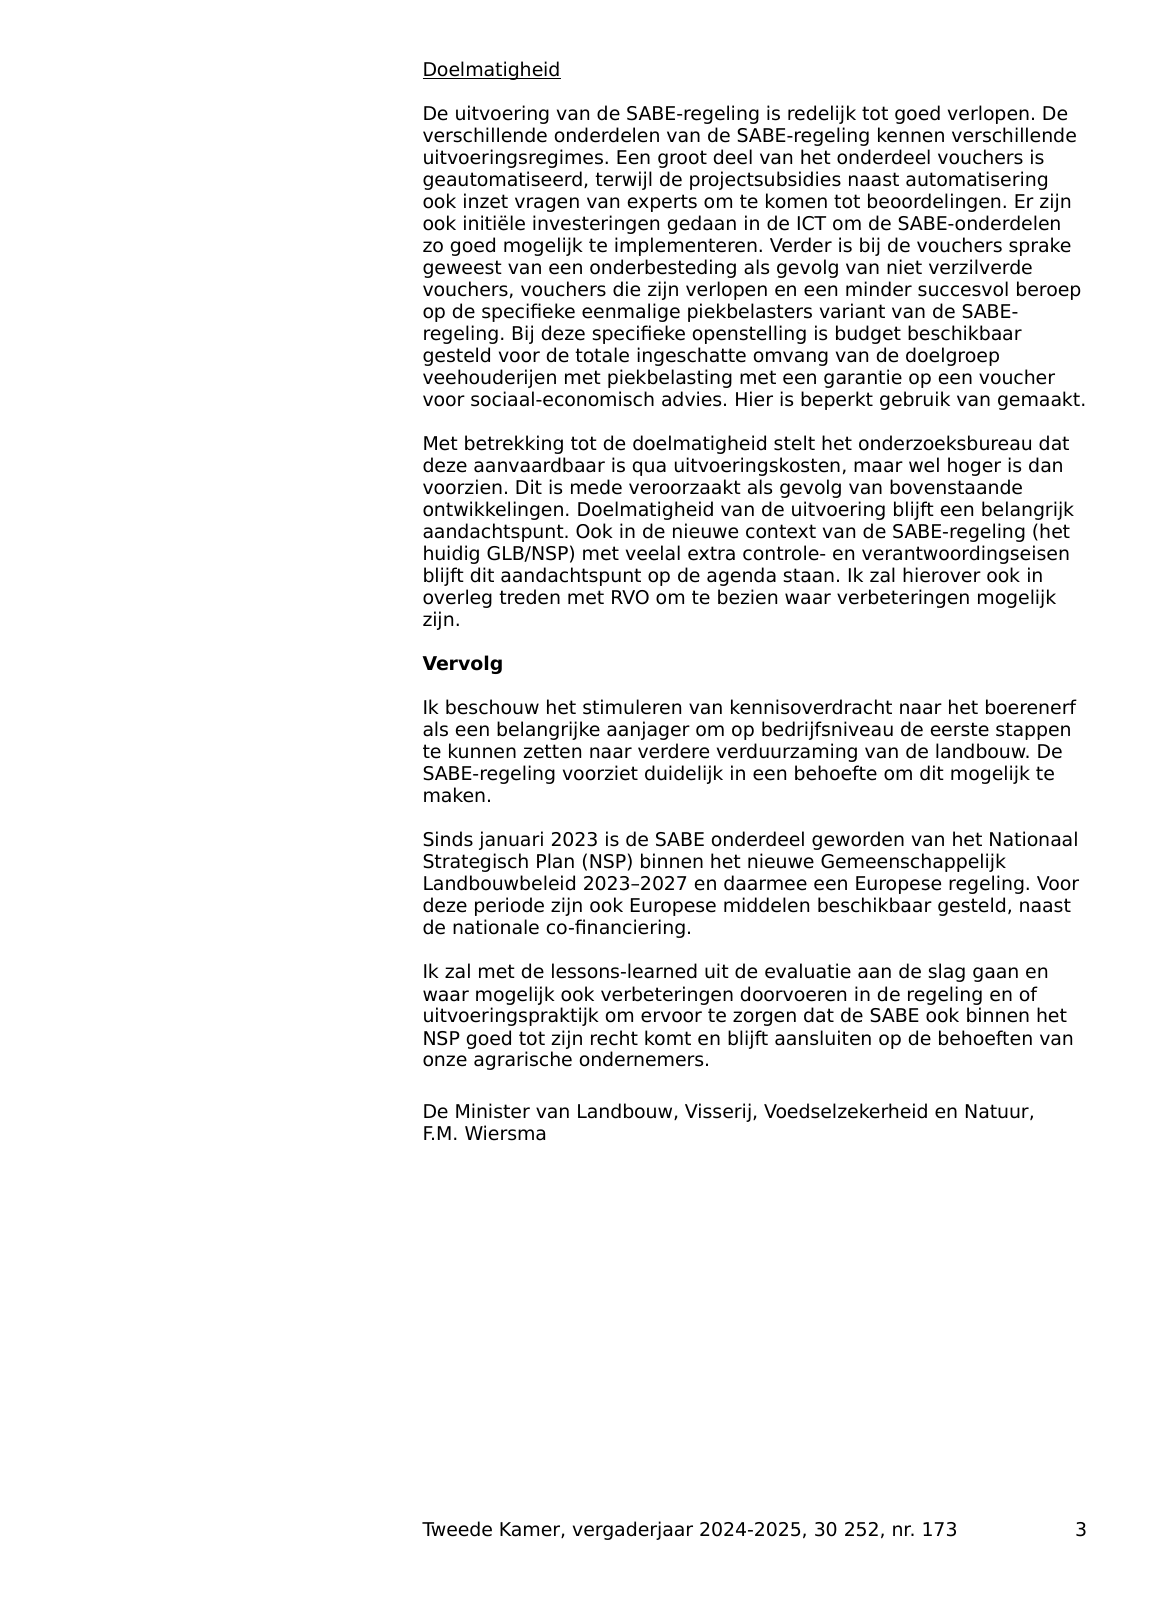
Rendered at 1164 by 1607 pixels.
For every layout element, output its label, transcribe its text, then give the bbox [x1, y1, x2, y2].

subtitle Doelmatigheid [422, 59, 1087, 81]
text Sinds januari 2023 is de SABE onderdeel geworden van het Nationaal Strategisch Plan (NSP) binnen het nieuwe Gemeenschappelijk Landbouwbeleid 2023–2027 en daarmee een Europese regeling. Voor deze periode zijn ook Europese middelen beschikbaar gesteld, naast de nationale co-financiering. [422, 829, 1087, 939]
text De Minister van Landbouw, Visserij, Voedselzekerheid en Natuur, F.M. Wiersma [422, 1101, 1087, 1145]
subtitle Vervolg [422, 653, 1087, 675]
text De uitvoering van de SABE-regeling is redelijk tot goed verlopen. De verschillende onderdelen van de SABE-regeling kennen verschillende uitvoeringsregimes. Een groot deel van het onderdeel vouchers is geautomatiseerd, terwijl de projectsubsidies naast automatisering ook inzet vragen van experts om te komen tot beoordelingen. Er zijn ook initiële investeringen gedaan in de ICT om de SABE-onderdelen zo goed mogelijk te implementeren. Verder is bij de vouchers sprake geweest van een onderbesteding als gevolg van niet verzilverde vouchers, vouchers die zijn verlopen en een minder succesvol beroep op de specifieke eenmalige piekbelasters variant van de SABE-regeling. Bij deze specifieke openstelling is budget beschikbaar gesteld voor de totale ingeschatte omvang van de doelgroep veehouderijen met piekbelasting met een garantie op een voucher voor sociaal-economisch advies. Hier is beperkt gebruik van gemaakt. [422, 103, 1087, 411]
text Ik beschouw het stimuleren van kennisoverdracht naar het boerenerf als een belangrijke aanjager om op bedrijfsniveau de eerste stappen te kunnen zetten naar verdere verduurzaming van de landbouw. De SABE-regeling voorziet duidelijk in een behoefte om dit mogelijk te maken. [422, 697, 1087, 807]
text Met betrekking tot de doelmatigheid stelt het onderzoeksbureau dat deze aanvaardbaar is qua uitvoeringskosten, maar wel hoger is dan voorzien. Dit is mede veroorzaakt als gevolg van bovenstaande ontwikkelingen. Doelmatigheid van de uitvoering blijft een belangrijk aandachtspunt. Ook in de nieuwe context van de SABE-regeling (het huidig GLB/NSP) met veelal extra controle- en verantwoordingseisen blijft dit aandachtspunt op de agenda staan. Ik zal hierover ook in overleg treden met RVO om te bezien waar verbeteringen mogelijk zijn. [422, 433, 1087, 631]
text Ik zal met de lessons-learned uit de evaluatie aan de slag gaan en waar mogelijk ook verbeteringen doorvoeren in de regeling en of uitvoeringspraktijk om ervoor te zorgen dat de SABE ook binnen het NSP goed tot zijn recht komt en blijft aansluiten op de behoeften van onze agrarische ondernemers. [422, 961, 1087, 1071]
